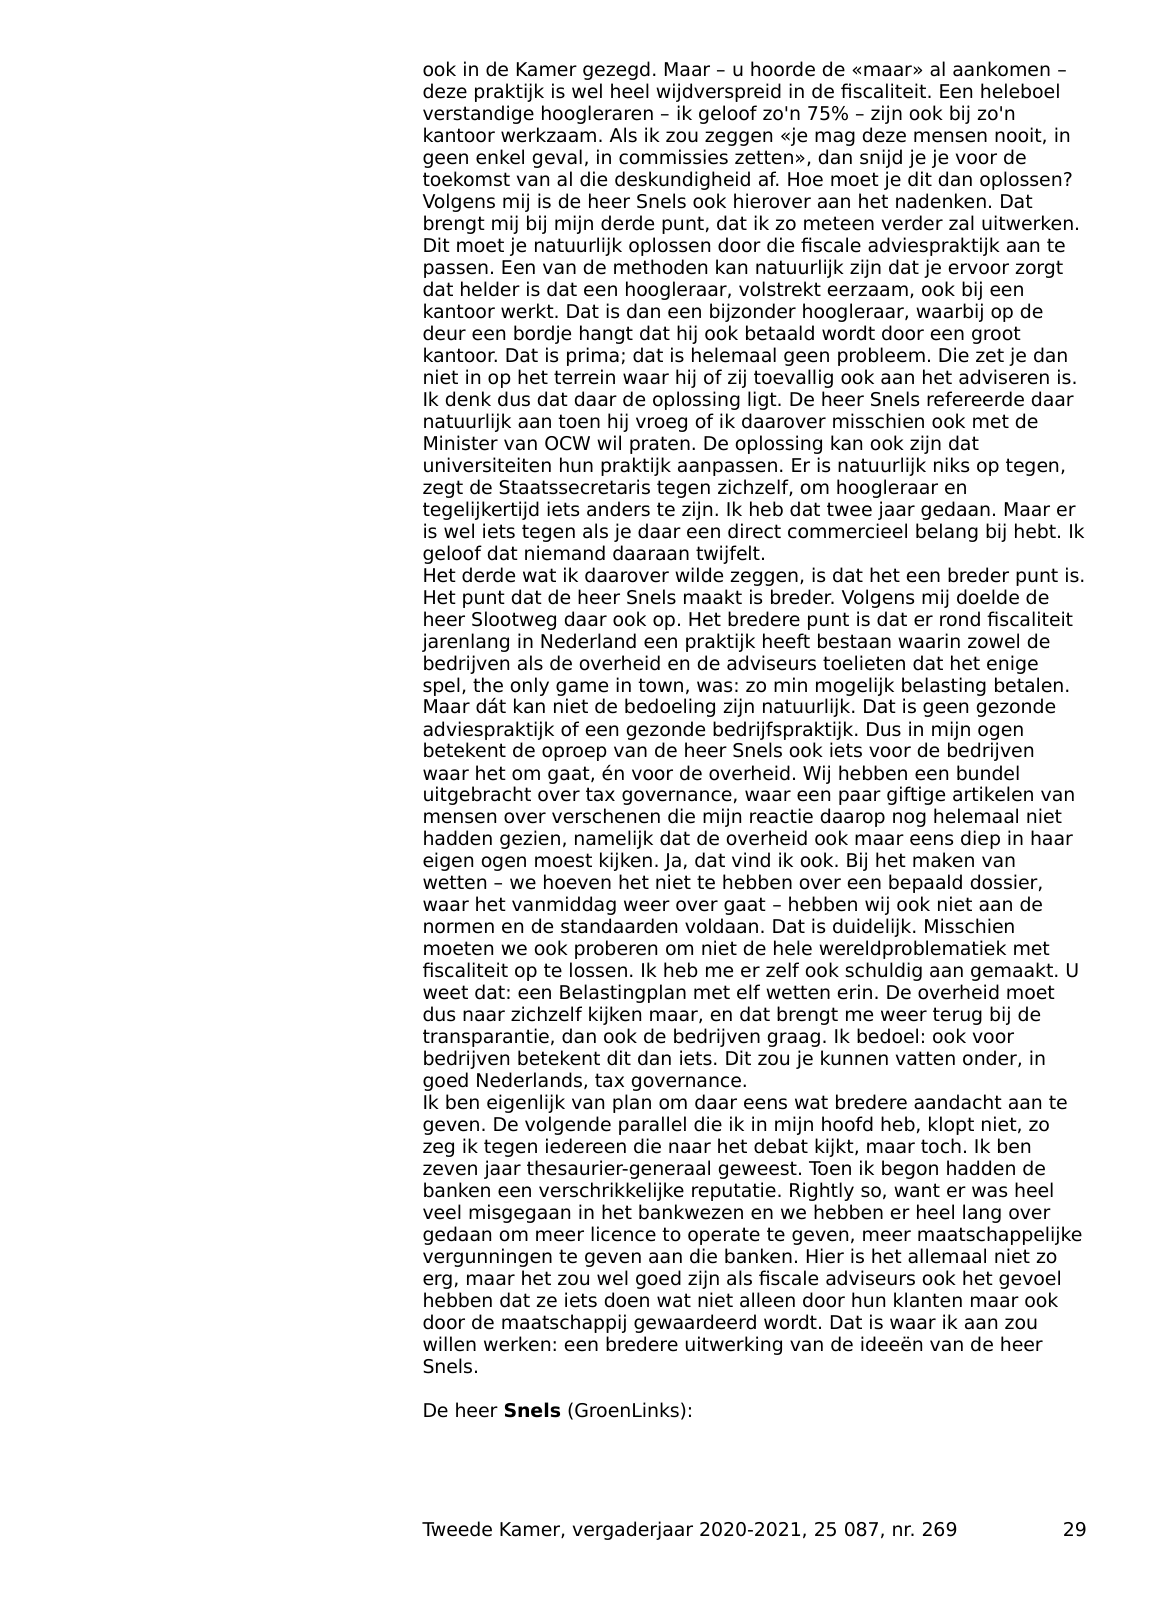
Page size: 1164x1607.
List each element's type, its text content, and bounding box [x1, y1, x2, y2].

text Het derde wat ik daarover wilde zeggen, is dat het een breder punt is. Het punt dat de heer Snels maakt is breder. Volgens mij doelde de heer Slootweg daar ook op. Het bredere punt is dat er rond fiscaliteit jarenlang in Nederland een praktijk heeft bestaan waarin zowel de bedrijven als de overheid en de adviseurs toelieten dat het enige spel, the only game in town, was: zo min mogelijk belasting betalen. Maar dát kan niet de bedoeling zijn natuurlijk. Dat is geen gezonde adviespraktijk of een gezonde bedrijfspraktijk. Dus in mijn ogen betekent de oproep van de heer Snels ook iets voor de bedrijven waar het om gaat, én voor de overheid. Wij hebben een bundel uitgebracht over tax governance, waar een paar giftige artikelen van mensen over verschenen die mijn reactie daarop nog helemaal niet hadden gezien, namelijk dat de overheid ook maar eens diep in haar eigen ogen moest kijken. Ja, dat vind ik ook. Bij het maken van wetten – we hoeven het niet te hebben over een bepaald dossier, waar het vanmiddag weer over gaat – hebben wij ook niet aan de normen en de standaarden voldaan. Dat is duidelijk. Misschien moeten we ook proberen om niet de hele wereldproblematiek met fiscaliteit op te lossen. Ik heb me er zelf ook schuldig aan gemaakt. U weet dat: een Belastingplan met elf wetten erin. De overheid moet dus naar zichzelf kijken maar, en dat brengt me weer terug bij de transparantie, dan ook de bedrijven graag. Ik bedoel: ook voor bedrijven betekent dit dan iets. Dit zou je kunnen vatten onder, in goed Nederlands, tax governance. [422, 564, 1087, 1092]
text Ik ben eigenlijk van plan om daar eens wat bredere aandacht aan te geven. De volgende parallel die ik in mijn hoofd heb, klopt niet, zo zeg ik tegen iedereen die naar het debat kijkt, maar toch. Ik ben zeven jaar thesaurier-generaal geweest. Toen ik begon hadden de banken een verschrikkelijke reputatie. Rightly so, want er was heel veel misgegaan in het bankwezen en we hebben er heel lang over gedaan om meer licence to operate te geven, meer maatschappelijke vergunningen te geven aan die banken. Hier is het allemaal niet zo erg, maar het zou wel goed zijn als fiscale adviseurs ook het gevoel hebben dat ze iets doen wat niet alleen door hun klanten maar ook door de maatschappij gewaardeerd wordt. Dat is waar ik aan zou willen werken: een bredere uitwerking van de ideeën van de heer Snels. [422, 1092, 1087, 1378]
text De heer Snels (GroenLinks): [422, 1400, 1087, 1422]
text ook in de Kamer gezegd. Maar – u hoorde de «maar» al aankomen – deze praktijk is wel heel wijdverspreid in de fiscaliteit. Een heleboel verstandige hoogleraren – ik geloof zo'n 75% – zijn ook bij zo'n kantoor werkzaam. Als ik zou zeggen «je mag deze mensen nooit, in geen enkel geval, in commissies zetten», dan snijd je je voor de toekomst van al die deskundigheid af. Hoe moet je dit dan oplossen? Volgens mij is de heer Snels ook hierover aan het nadenken. Dat brengt mij bij mijn derde punt, dat ik zo meteen verder zal uitwerken. Dit moet je natuurlijk oplossen door die fiscale adviespraktijk aan te passen. Een van de methoden kan natuurlijk zijn dat je ervoor zorgt dat helder is dat een hoogleraar, volstrekt eerzaam, ook bij een kantoor werkt. Dat is dan een bijzonder hoogleraar, waarbij op de deur een bordje hangt dat hij ook betaald wordt door een groot kantoor. Dat is prima; dat is helemaal geen probleem. Die zet je dan niet in op het terrein waar hij of zij toevallig ook aan het adviseren is. Ik denk dus dat daar de oplossing ligt. De heer Snels refereerde daar natuurlijk aan toen hij vroeg of ik daarover misschien ook met de Minister van OCW wil praten. De oplossing kan ook zijn dat universiteiten hun praktijk aanpassen. Er is natuurlijk niks op tegen, zegt de Staatssecretaris tegen zichzelf, om hoogleraar en tegelijkertijd iets anders te zijn. Ik heb dat twee jaar gedaan. Maar er is wel iets tegen als je daar een direct commercieel belang bij hebt. Ik geloof dat niemand daaraan twijfelt. [422, 59, 1087, 564]
